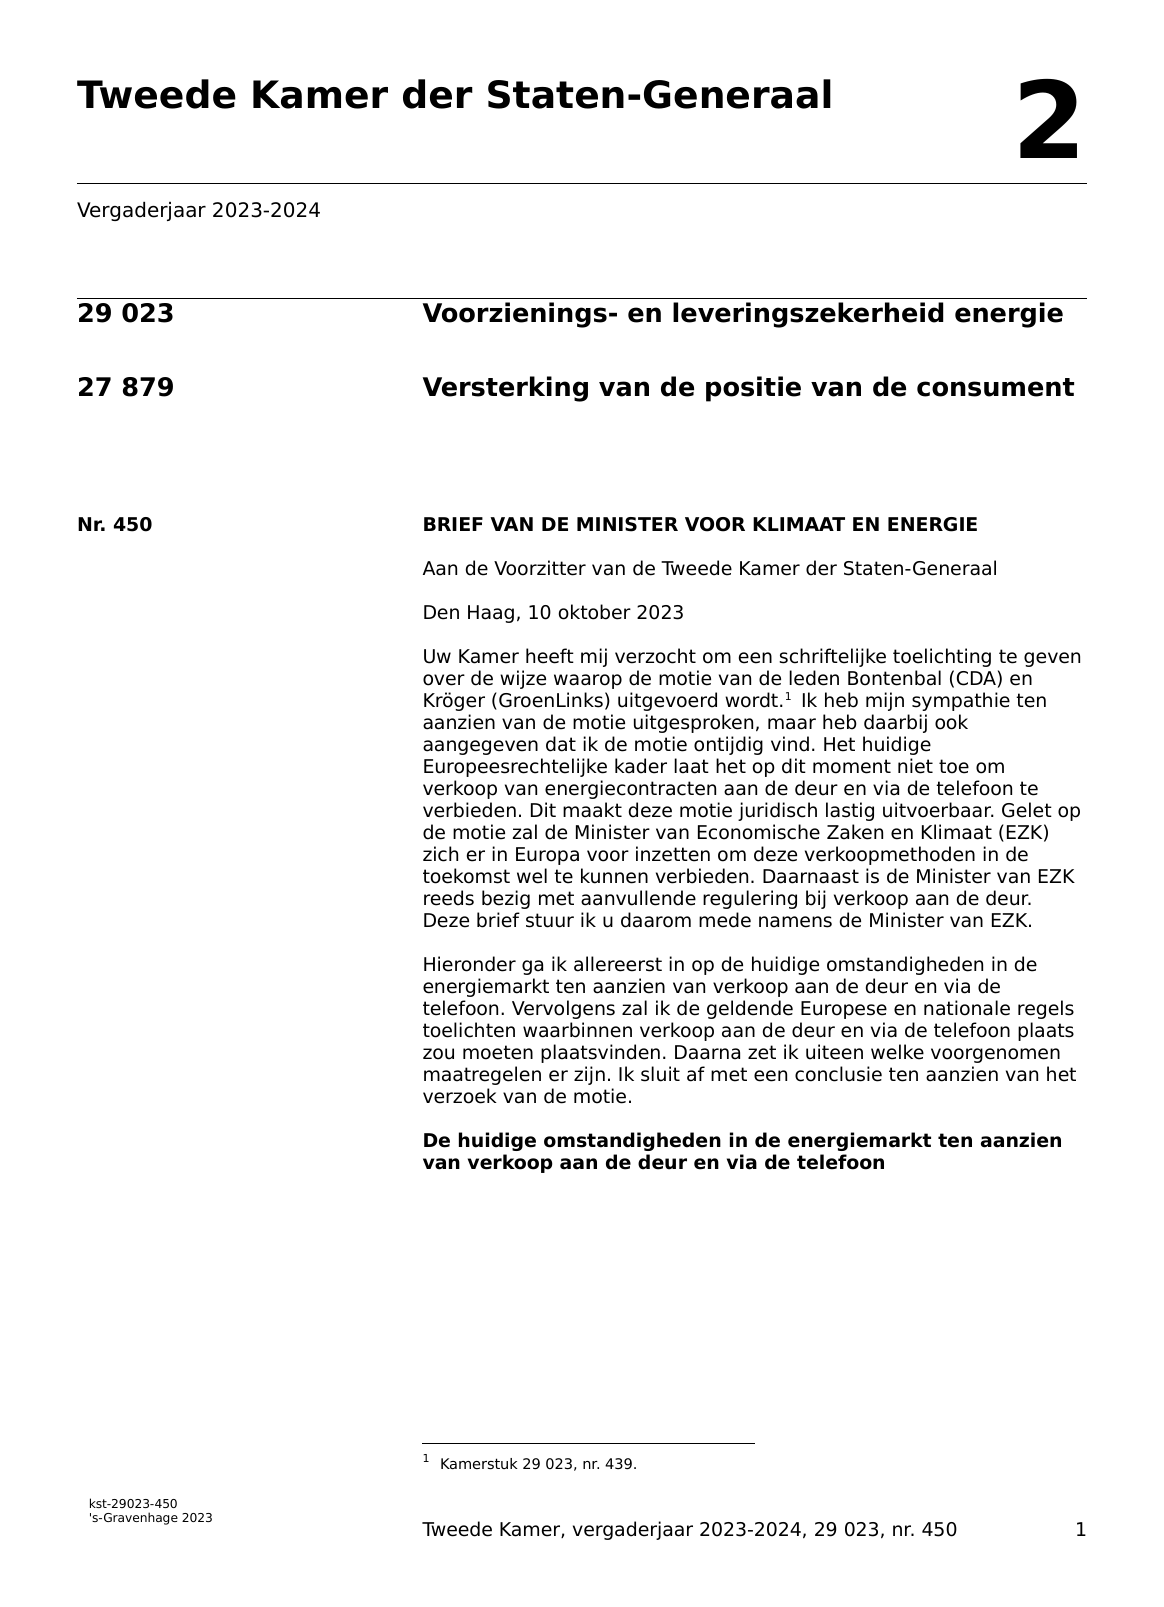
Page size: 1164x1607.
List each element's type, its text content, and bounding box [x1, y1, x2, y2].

text kst-29023-450 [88, 1497, 323, 1511]
text Kamerstuk 29 023, nr. 439. [422, 1452, 1087, 1474]
text Uw Kamer heeft mij verzocht om een schriftelijke toelichting te geven over de wijze waarop de motie van de leden Bontenbal (CDA) en Kröger (GroenLinks) uitgevoerd wordt. Ik heb mijn sympathie ten aanzien van de motie uitgesproken, maar heb daarbij ook aangegeven dat ik de motie ontijdig vind. Het huidige Europeesrechtelijke kader laat het op dit moment niet toe om verkoop van energiecontracten aan de deur en via de telefoon te verbieden. Dit maakt deze motie juridisch lastig uitvoerbaar. Gelet op de motie zal de Minister van Economische Zaken en Klimaat (EZK) zich er in Europa voor inzetten om deze verkoopmethoden in de toekomst wel te kunnen verbieden. Daarnaast is de Minister van EZK reeds bezig met aanvullende regulering bij verkoop aan de deur. Deze brief stuur ik u daarom mede namens de Minister van EZK. [422, 646, 1087, 932]
text 's-Gravenhage 2023 [88, 1511, 323, 1525]
table_header 2 [886, 59, 1087, 183]
subtitle 29 023 Voorzienings- en leveringszekerheid energie [77, 299, 1087, 329]
text Hieronder ga ik allereerst in op de huidige omstandigheden in de energiemarkt ten aanzien van verkoop aan de deur en via de telefoon. Vervolgens zal ik de geldende Europese en nationale regels toelichten waarbinnen verkoop aan de deur en via de telefoon plaats zou moeten plaatsvinden. Daarna zet ik uiteen welke voorgenomen maatregelen er zijn. Ik sluit af met een conclusie ten aanzien van het verzoek van de motie. [422, 954, 1087, 1108]
subtitle 27 879 Versterking van de positie van de consument [77, 373, 1087, 403]
text Aan de Voorzitter van de Tweede Kamer der Staten-Generaal [422, 558, 1087, 580]
text Den Haag, 10 oktober 2023 [422, 602, 1087, 624]
subtitle Nr. 450 BRIEF VAN DE MINISTER VOOR KLIMAAT EN ENERGIE [77, 514, 1087, 536]
subtitle De huidige omstandigheden in de energiemarkt ten aanzien van verkoop aan de deur en via de telefoon [422, 1130, 1087, 1174]
table_cell Vergaderjaar 2023-2024 [77, 184, 1087, 298]
table_header Tweede Kamer der Staten-Generaal [77, 59, 886, 183]
